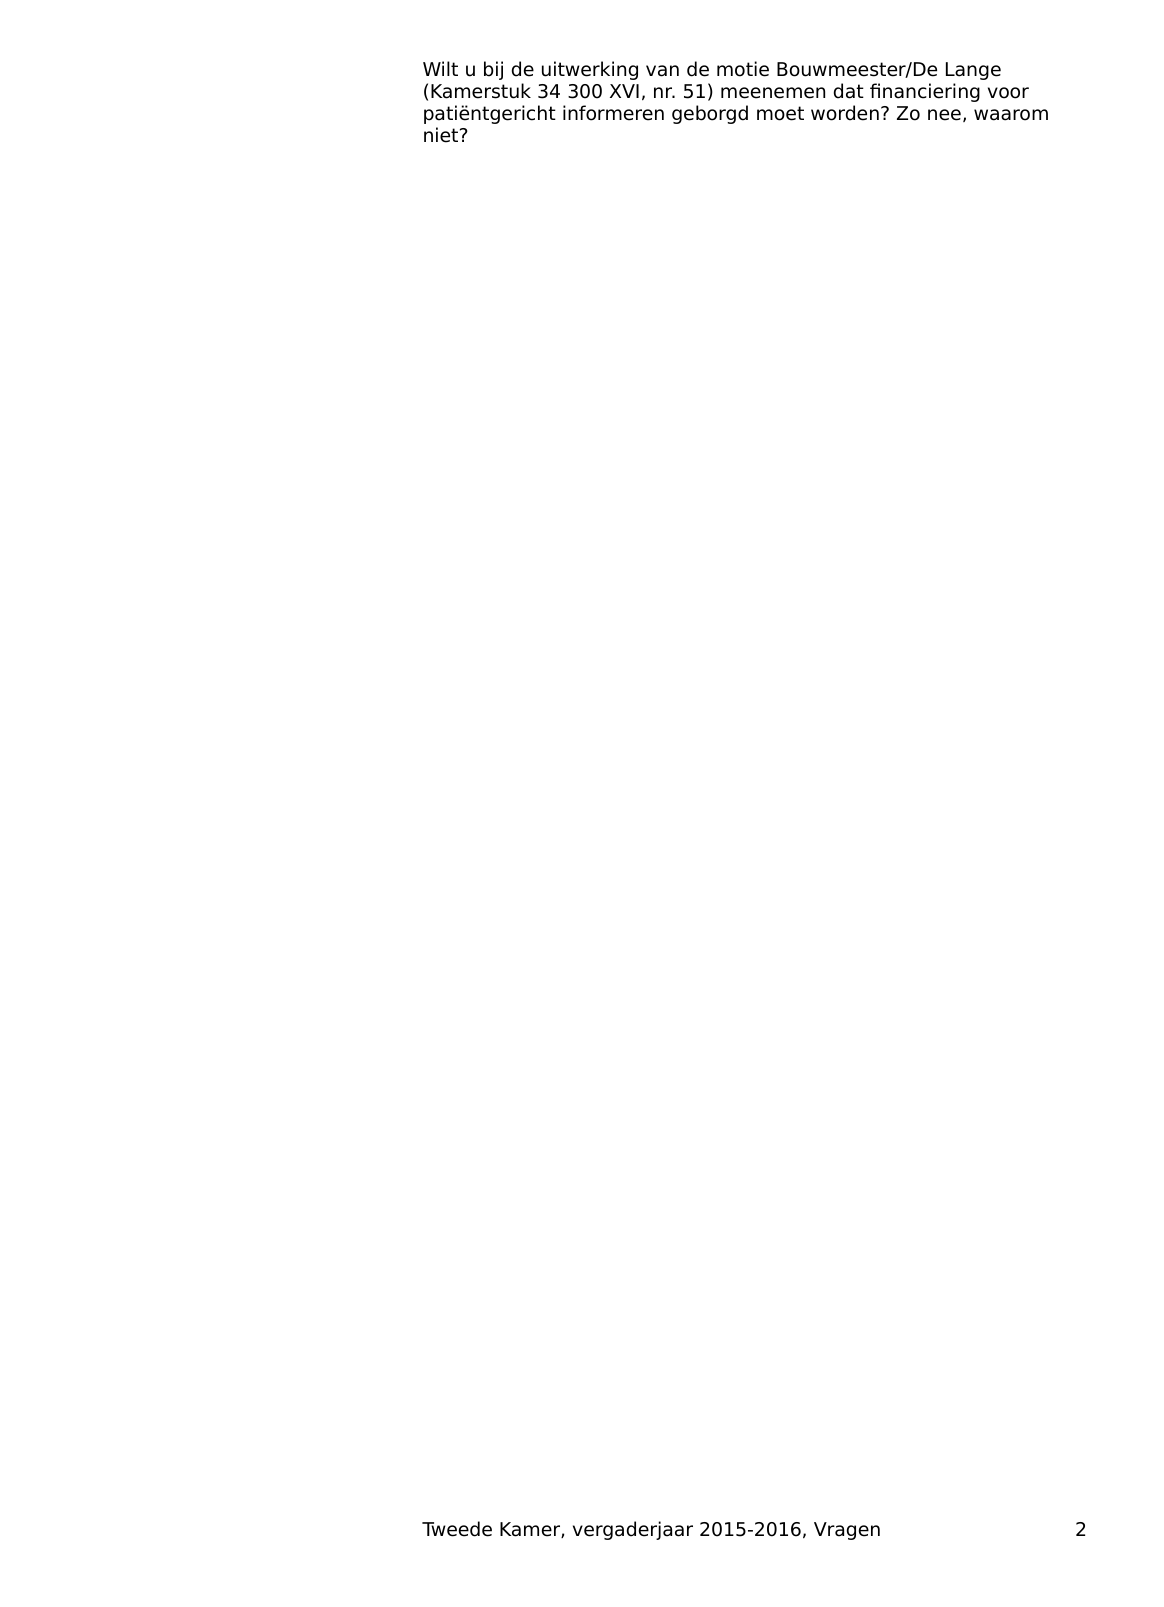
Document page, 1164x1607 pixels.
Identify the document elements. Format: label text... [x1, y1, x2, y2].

text Wilt u bij de uitwerking van de motie Bouwmeester/De Lange (Kamerstuk 34 300 XVI, nr. 51) meenemen dat financiering voor patiëntgericht informeren geborgd moet worden? Zo nee, waarom niet? [422, 59, 1087, 147]
